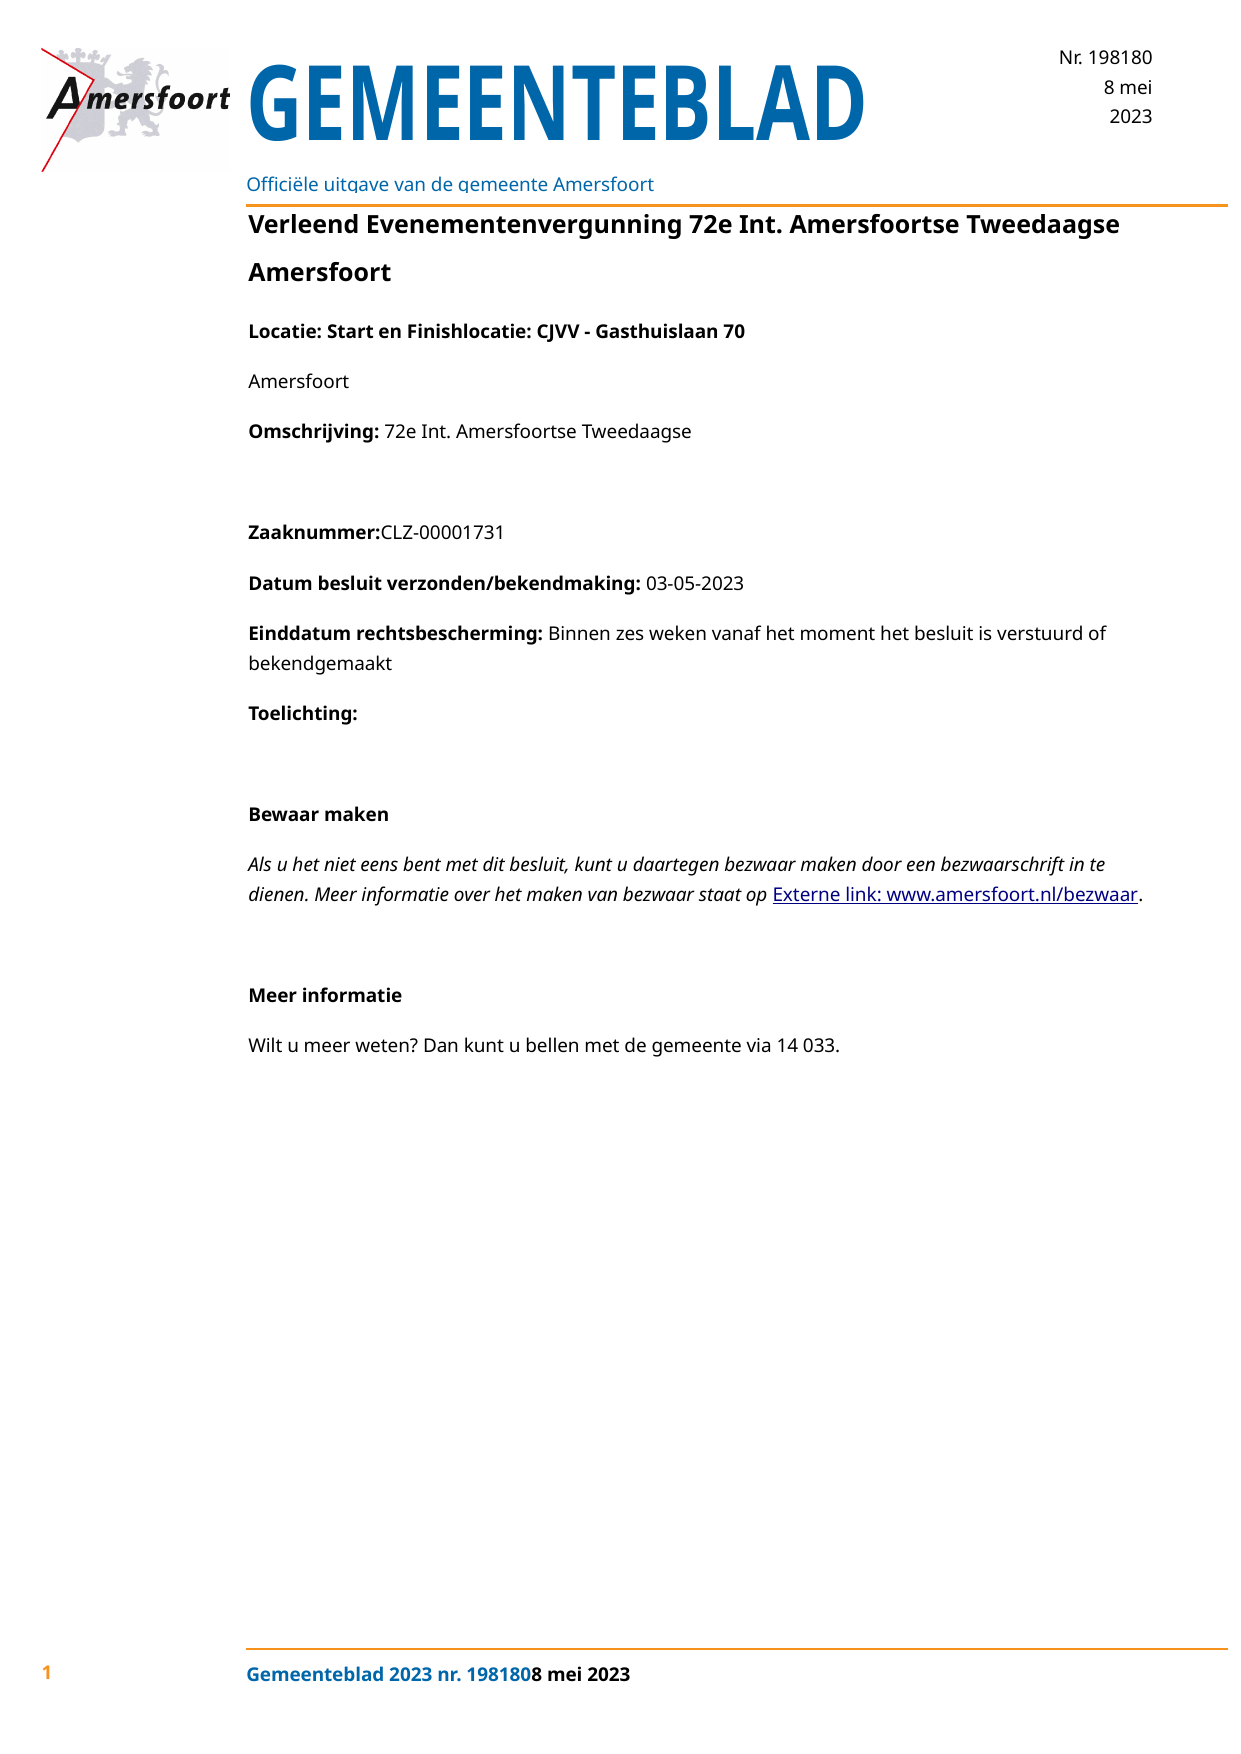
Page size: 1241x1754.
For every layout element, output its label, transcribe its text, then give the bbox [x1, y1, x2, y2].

text Bewaar maken [248, 801, 1152, 827]
text Einddatum rechtsbescherming: Binnen zes weken vanaf het moment het besluit is verstuurd of bekendgemaakt [248, 620, 1152, 676]
text Amersfoort [248, 368, 1152, 394]
text Verleend Evenementenvergunning 72e Int. Amersfoortse Tweedaagse Amersfoort [248, 207, 1152, 288]
text Wilt u meer weten? Dan kunt u bellen met de gemeente via 14 033. [248, 1032, 1152, 1058]
text Datum besluit verzonden/bekendmaking: 03-05-2023 [248, 570, 1152, 596]
text Omschrijving: 72e Int. Amersfoortse Tweedaagse [248, 419, 1152, 444]
picture [41, 47, 231, 172]
text Zaaknummer:CLZ-00001731 [248, 519, 1152, 545]
text Locatie: Start en Finishlocatie: CJVV - Gasthuislaan 70 [248, 318, 1152, 344]
text Toelichting: [248, 700, 1152, 726]
text Als u het niet eens bent met dit besluit, kunt u daartegen bezwaar maken door een bezwaarschrift in te dienen. Meer informatie over het maken van bezwaar staat op Externe link: www.amersfoort.nl/bezwaar. [248, 852, 1152, 907]
text Meer informatie [248, 982, 1152, 1008]
